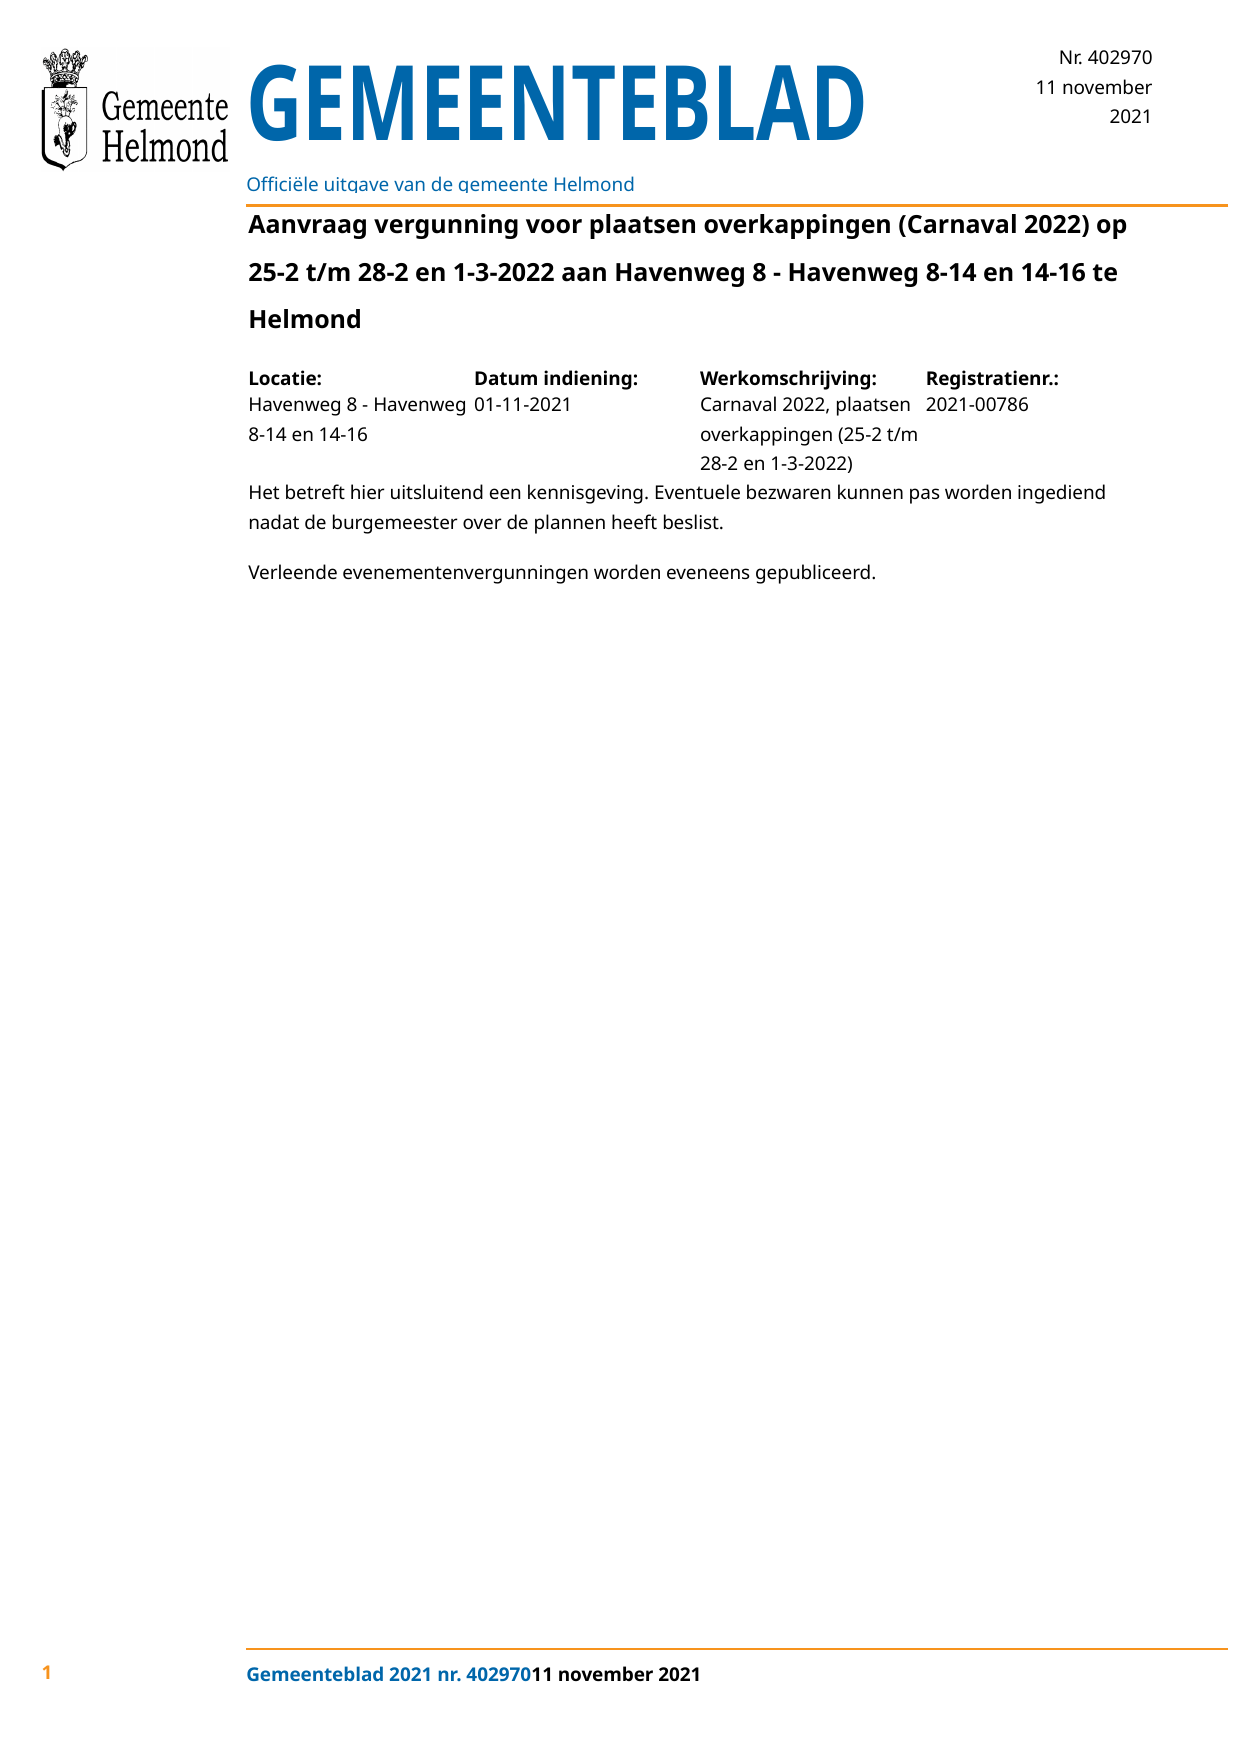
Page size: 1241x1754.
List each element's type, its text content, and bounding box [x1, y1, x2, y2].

table_header Datum indiening: [474, 366, 700, 391]
table_header Registratienr.: [926, 366, 1152, 391]
table_cell Havenweg 8 - Havenweg 8-14 en 14-16 [248, 391, 474, 476]
table_header Locatie: [248, 366, 474, 391]
text Aanvraag vergunning voor plaatsen overkappingen (Carnaval 2022) op 25-2 t/m 28-2 en 1-3-2022 aan Havenweg 8 - Havenweg 8-14 en 14-16 te Helmond [248, 207, 1152, 336]
table_header Werkomschrijving: [700, 366, 926, 391]
picture [41, 47, 231, 172]
table_cell 2021-00786 [926, 391, 1152, 476]
table_cell 01-11-2021 [474, 391, 700, 476]
text Verleende evenementenvergunningen worden eveneens gepubliceerd. [248, 559, 1152, 585]
table_cell Carnaval 2022, plaatsen overkappingen (25-2 t/m 28-2 en 1-3-2022) [700, 391, 926, 476]
text Het betreft hier uitsluitend een kennisgeving. Eventuele bezwaren kunnen pas worden ingediend nadat de burgemeester over de plannen heeft beslist. [248, 479, 1152, 535]
